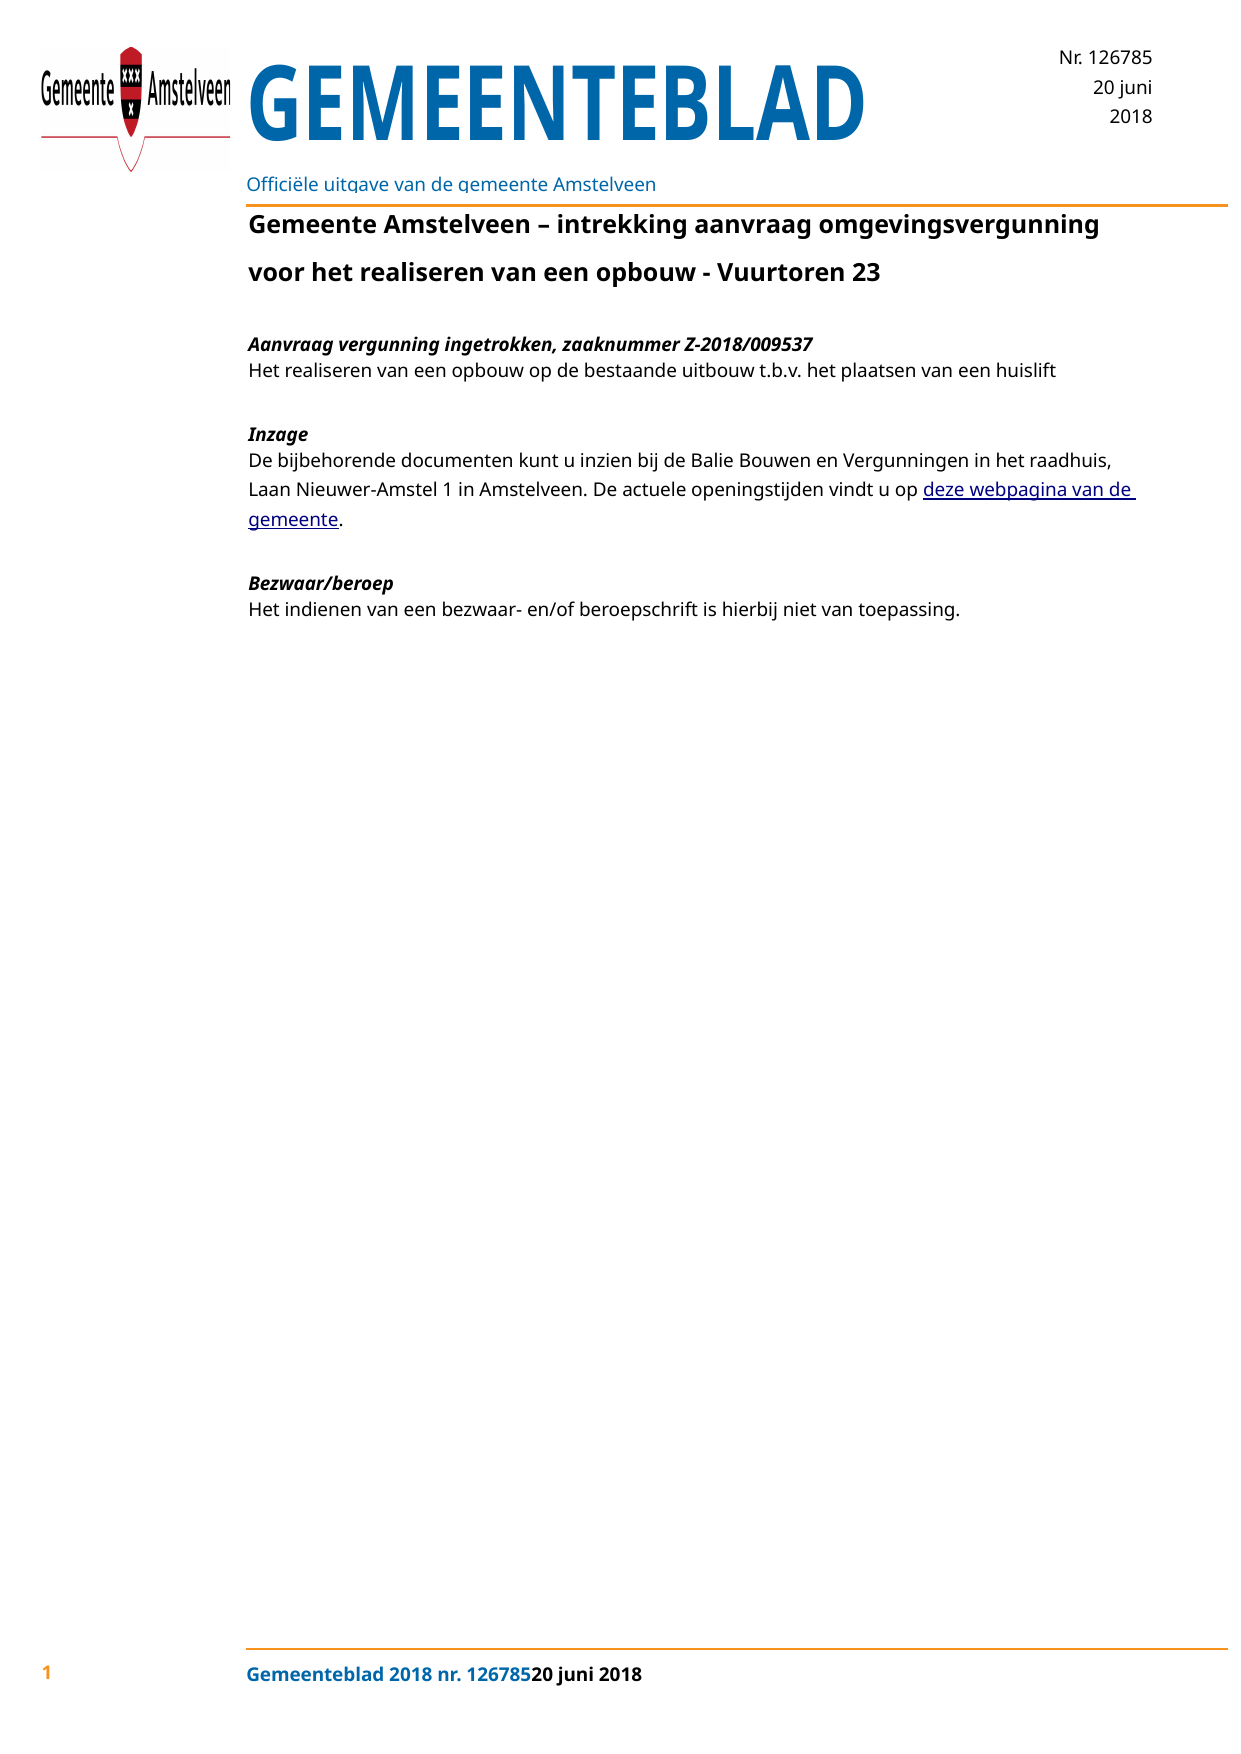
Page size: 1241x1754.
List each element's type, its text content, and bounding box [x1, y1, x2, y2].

picture [41, 47, 231, 172]
text Het indienen van een bezwaar- en/of beroepschrift is hierbij niet van toepassing. [248, 596, 1152, 621]
text Inzage [248, 421, 1152, 447]
text De bijbehorende documenten kunt u inzien bij de Balie Bouwen en Vergunningen in het raadhuis, Laan Nieuwer-Amstel 1 in Amstelveen. De actuele openingstijden vindt u op deze webpagina van de gemeente. [248, 447, 1152, 532]
text Gemeente Amstelveen – intrekking aanvraag omgevingsvergunning voor het realiseren van een opbouw - Vuurtoren 23 [248, 207, 1152, 288]
text Het realiseren van een opbouw op de bestaande uitbouw t.b.v. het plaatsen van een huislift [248, 357, 1152, 383]
text Aanvraag vergunning ingetrokken, zaaknummer Z-2018/009537 [248, 331, 1152, 357]
text Bezwaar/beroep [248, 570, 1152, 596]
